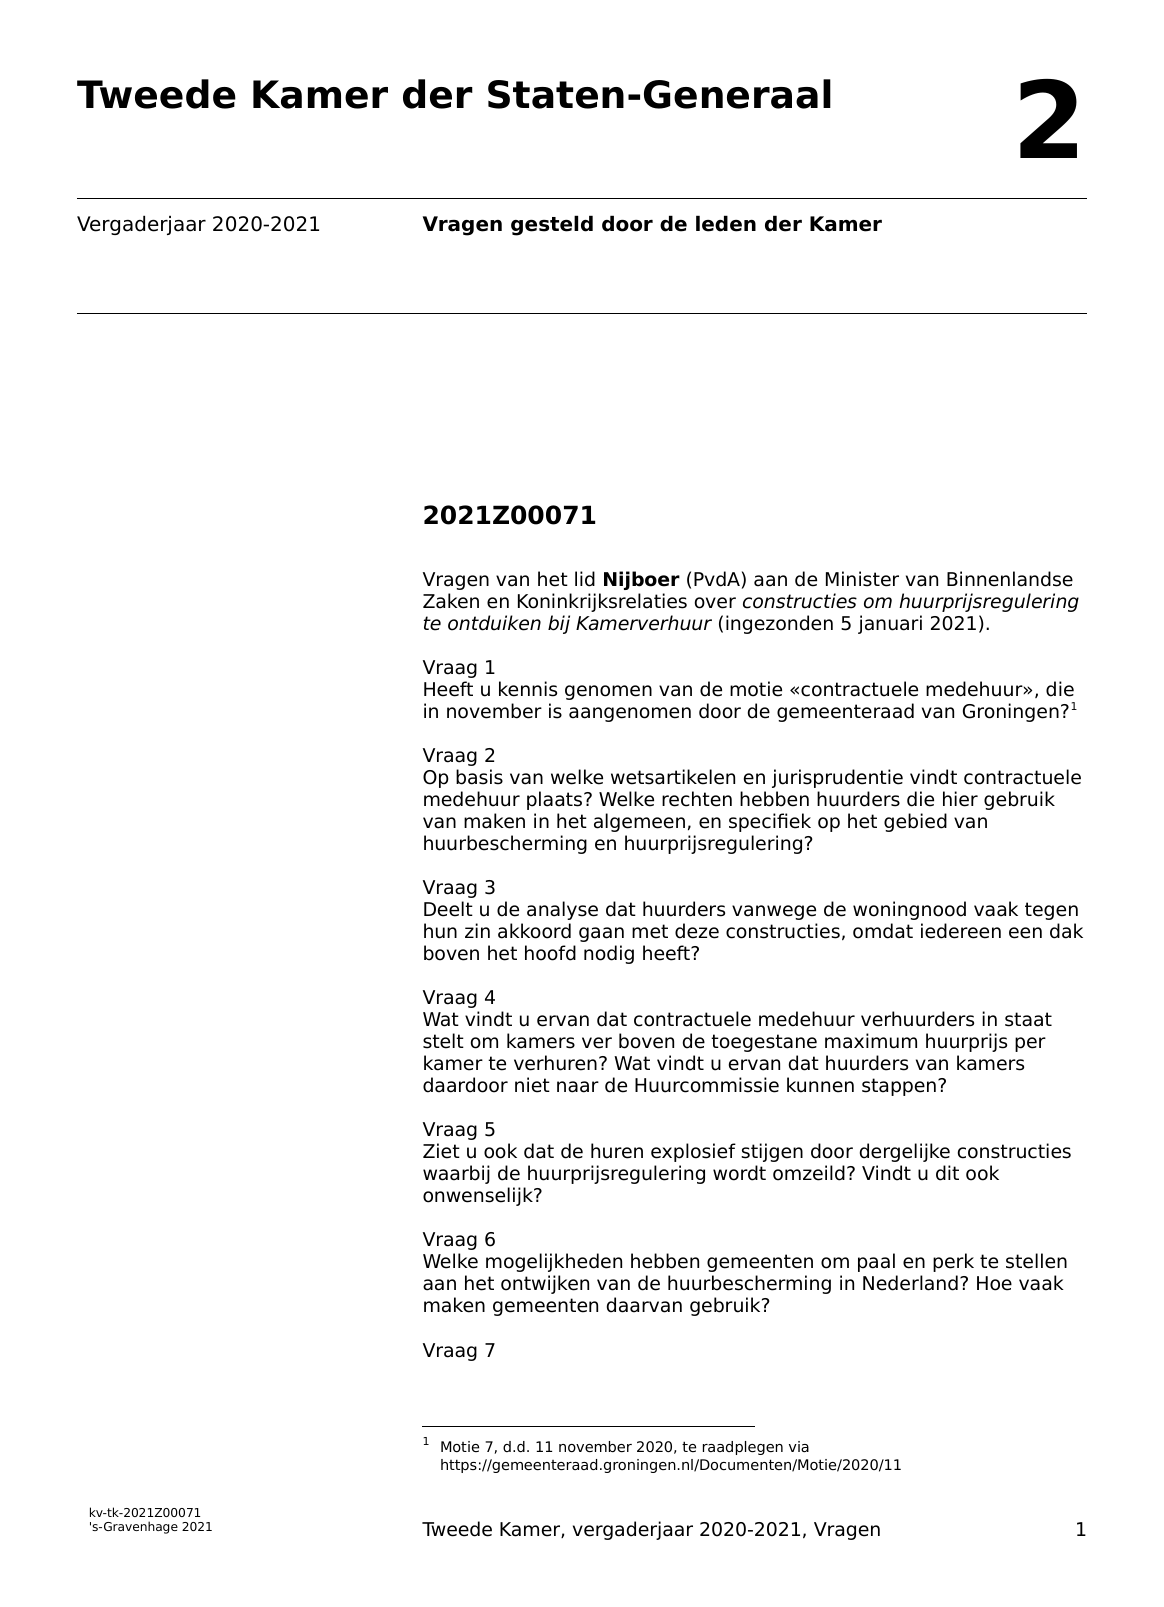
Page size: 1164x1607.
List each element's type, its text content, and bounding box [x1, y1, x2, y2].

table_header 2 [886, 59, 1087, 198]
text Vraag 2 [422, 745, 1087, 767]
text Ziet u ook dat de huren explosief stijgen door dergelijke constructies waarbij de huurprijsregulering wordt omzeild? Vindt u dit ook onwenselijk? [422, 1141, 1087, 1207]
text Heeft u kennis genomen van de motie «contractuele medehuur», die in november is aangenomen door de gemeenteraad van Groningen? [422, 679, 1087, 723]
text Vraag 1 [422, 657, 1087, 679]
text Deelt u de analyse dat huurders vanwege de woningnood vaak tegen hun zin akkoord gaan met deze constructies, omdat iedereen een dak boven het hoofd nodig heeft? [422, 899, 1087, 965]
text Vragen van het lid Nijboer (PvdA) aan de Minister van Binnenlandse Zaken en Koninkrijksrelaties over constructies om huurprijsregulering te ontduiken bij Kamerverhuur (ingezonden 5 januari 2021). [422, 569, 1087, 635]
text 's-Gravenhage 2021 [88, 1520, 323, 1534]
text kv-tk-2021Z00071 [88, 1506, 323, 1520]
text Op basis van welke wetsartikelen en jurisprudentie vindt contractuele medehuur plaats? Welke rechten hebben huurders die hier gebruik van maken in het algemeen, en specifiek op het gebied van huurbescherming en huurprijsregulering? [422, 767, 1087, 855]
text Wat vindt u ervan dat contractuele medehuur verhuurders in staat stelt om kamers ver boven de toegestane maximum huurprijs per kamer te verhuren? Wat vindt u ervan dat huurders van kamers daardoor niet naar de Huurcommissie kunnen stappen? [422, 1009, 1087, 1097]
text Vraag 3 [422, 877, 1087, 899]
text Vraag 4 [422, 987, 1087, 1009]
table_cell Vragen gesteld door de leden der Kamer [422, 199, 1087, 313]
text 2021Z00071 [422, 501, 1087, 531]
text Vraag 5 [422, 1119, 1087, 1141]
text Vraag 7 [422, 1339, 1087, 1361]
table_header Tweede Kamer der Staten-Generaal [77, 59, 886, 198]
text Motie 7, d.d. 11 november 2020, te raadplegen via https://gemeenteraad.groningen.nl/Documenten/Motie/2020/11 [422, 1435, 1087, 1474]
text Vraag 6 [422, 1229, 1087, 1251]
table_cell Vergaderjaar 2020-2021 [77, 199, 422, 313]
text Welke mogelijkheden hebben gemeenten om paal en perk te stellen aan het ontwijken van de huurbescherming in Nederland? Hoe vaak maken gemeenten daarvan gebruik? [422, 1251, 1087, 1317]
